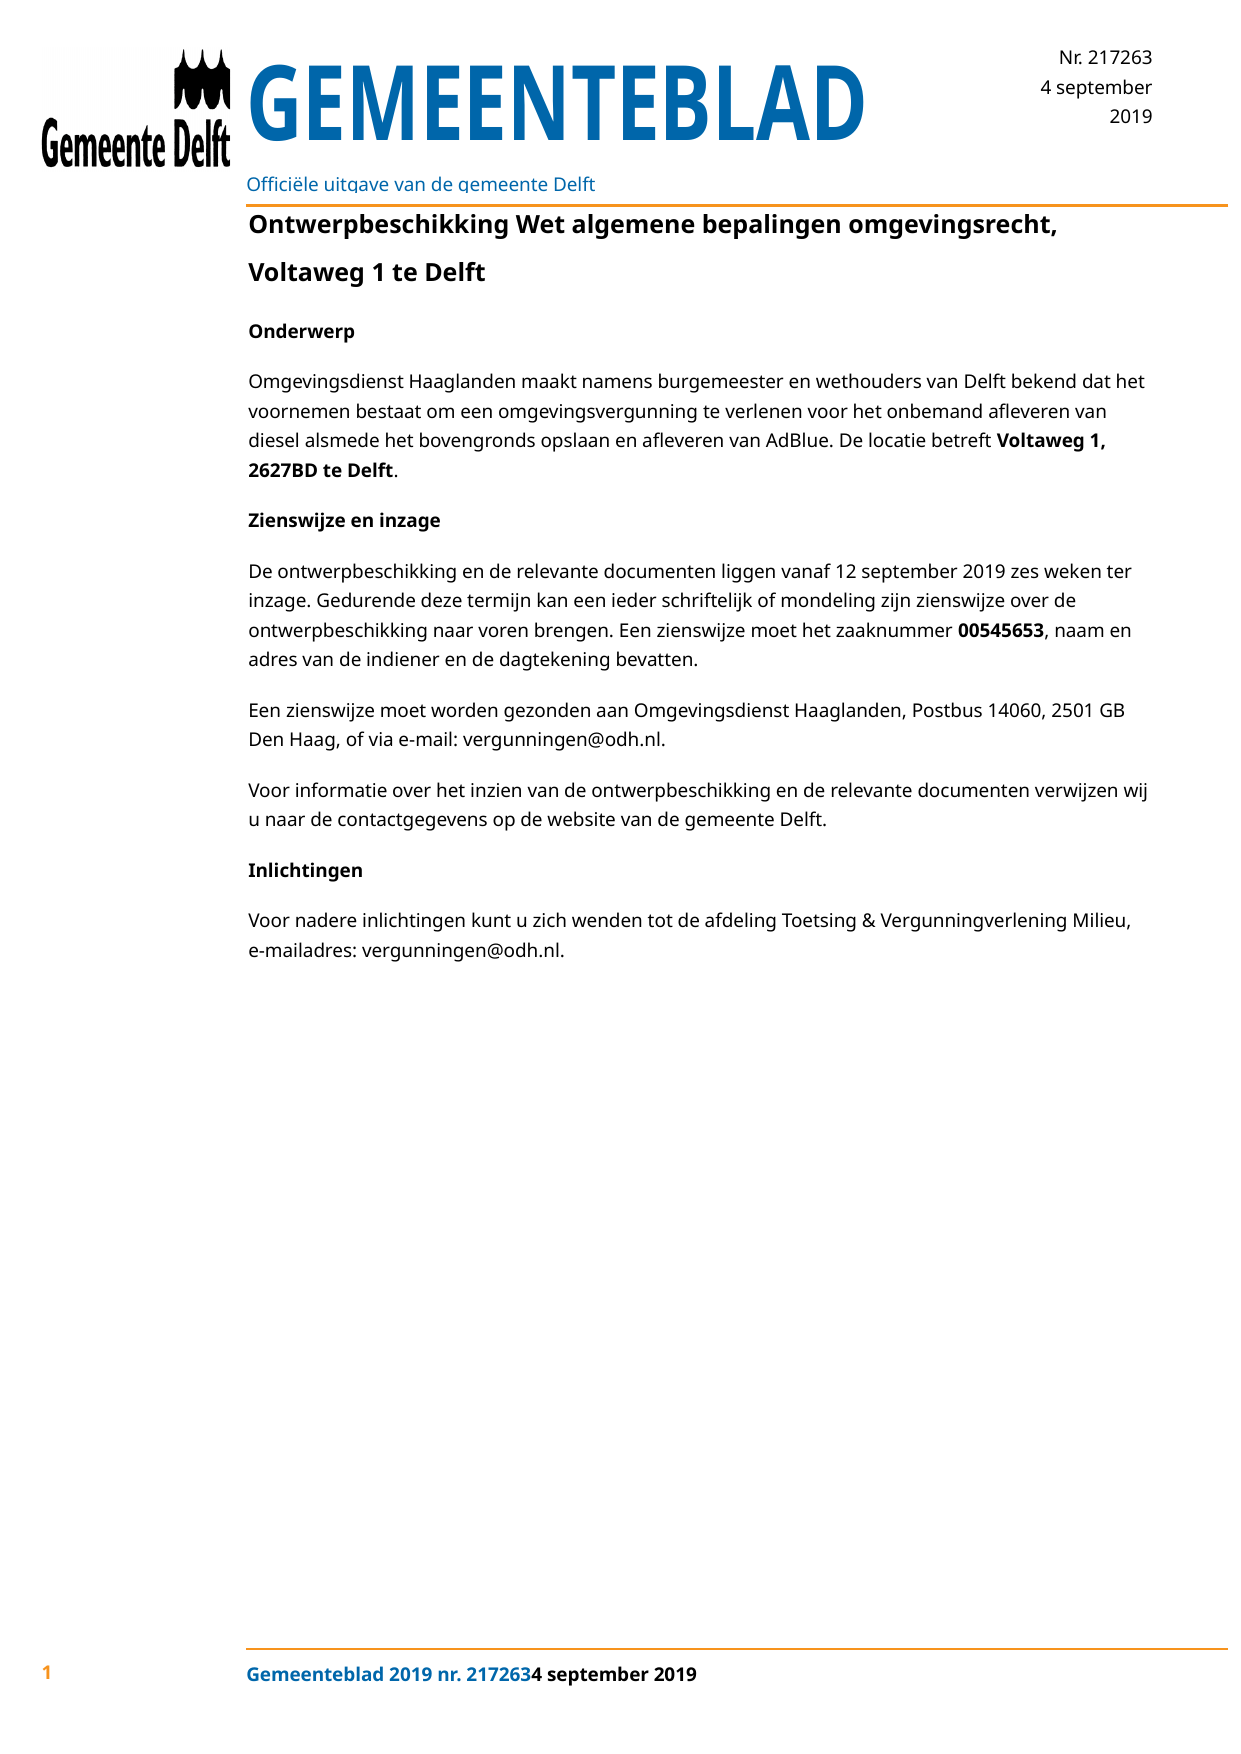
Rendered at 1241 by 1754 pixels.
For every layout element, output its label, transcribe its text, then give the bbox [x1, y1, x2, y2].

text Voor informatie over het inzien van de ontwerpbeschikking en de relevante documenten verwijzen wij u naar de contactgegevens op de website van de gemeente Delft. [248, 777, 1152, 832]
text Omgevingsdienst Haaglanden maakt namens burgemeester en wethouders van Delft bekend dat het voornemen bestaat om een omgevingsvergunning te verlenen voor het onbemand afleveren van diesel alsmede het bovengronds opslaan en afleveren van AdBlue. De locatie betreft Voltaweg 1, 2627BD te Delft. [248, 368, 1152, 483]
text Een zienswijze moet worden gezonden aan Omgevingsdienst Haaglanden, Postbus 14060, 2501 GB Den Haag, of via e-mail: vergunningen@odh.nl. [248, 697, 1152, 752]
text Zienswijze en inzage [248, 507, 1152, 533]
text De ontwerpbeschikking en de relevante documenten liggen vanaf 12 september 2019 zes weken ter inzage. Gedurende deze termijn kan een ieder schriftelijk of mondeling zijn zienswijze over de ontwerpbeschikking naar voren brengen. Een zienswijze moet het zaaknummer 00545653, naam en adres van de indiener en de dagtekening bevatten. [248, 558, 1152, 672]
text Voor nadere inlichtingen kunt u zich wenden tot de afdeling Toetsing & Vergunningverlening Milieu, e-mailadres: vergunningen@odh.nl. [248, 907, 1152, 963]
text Inlichtingen [248, 857, 1152, 883]
text Onderwerp [248, 318, 1152, 344]
picture [41, 47, 231, 172]
text Ontwerpbeschikking Wet algemene bepalingen omgevingsrecht, Voltaweg 1 te Delft [248, 207, 1152, 288]
